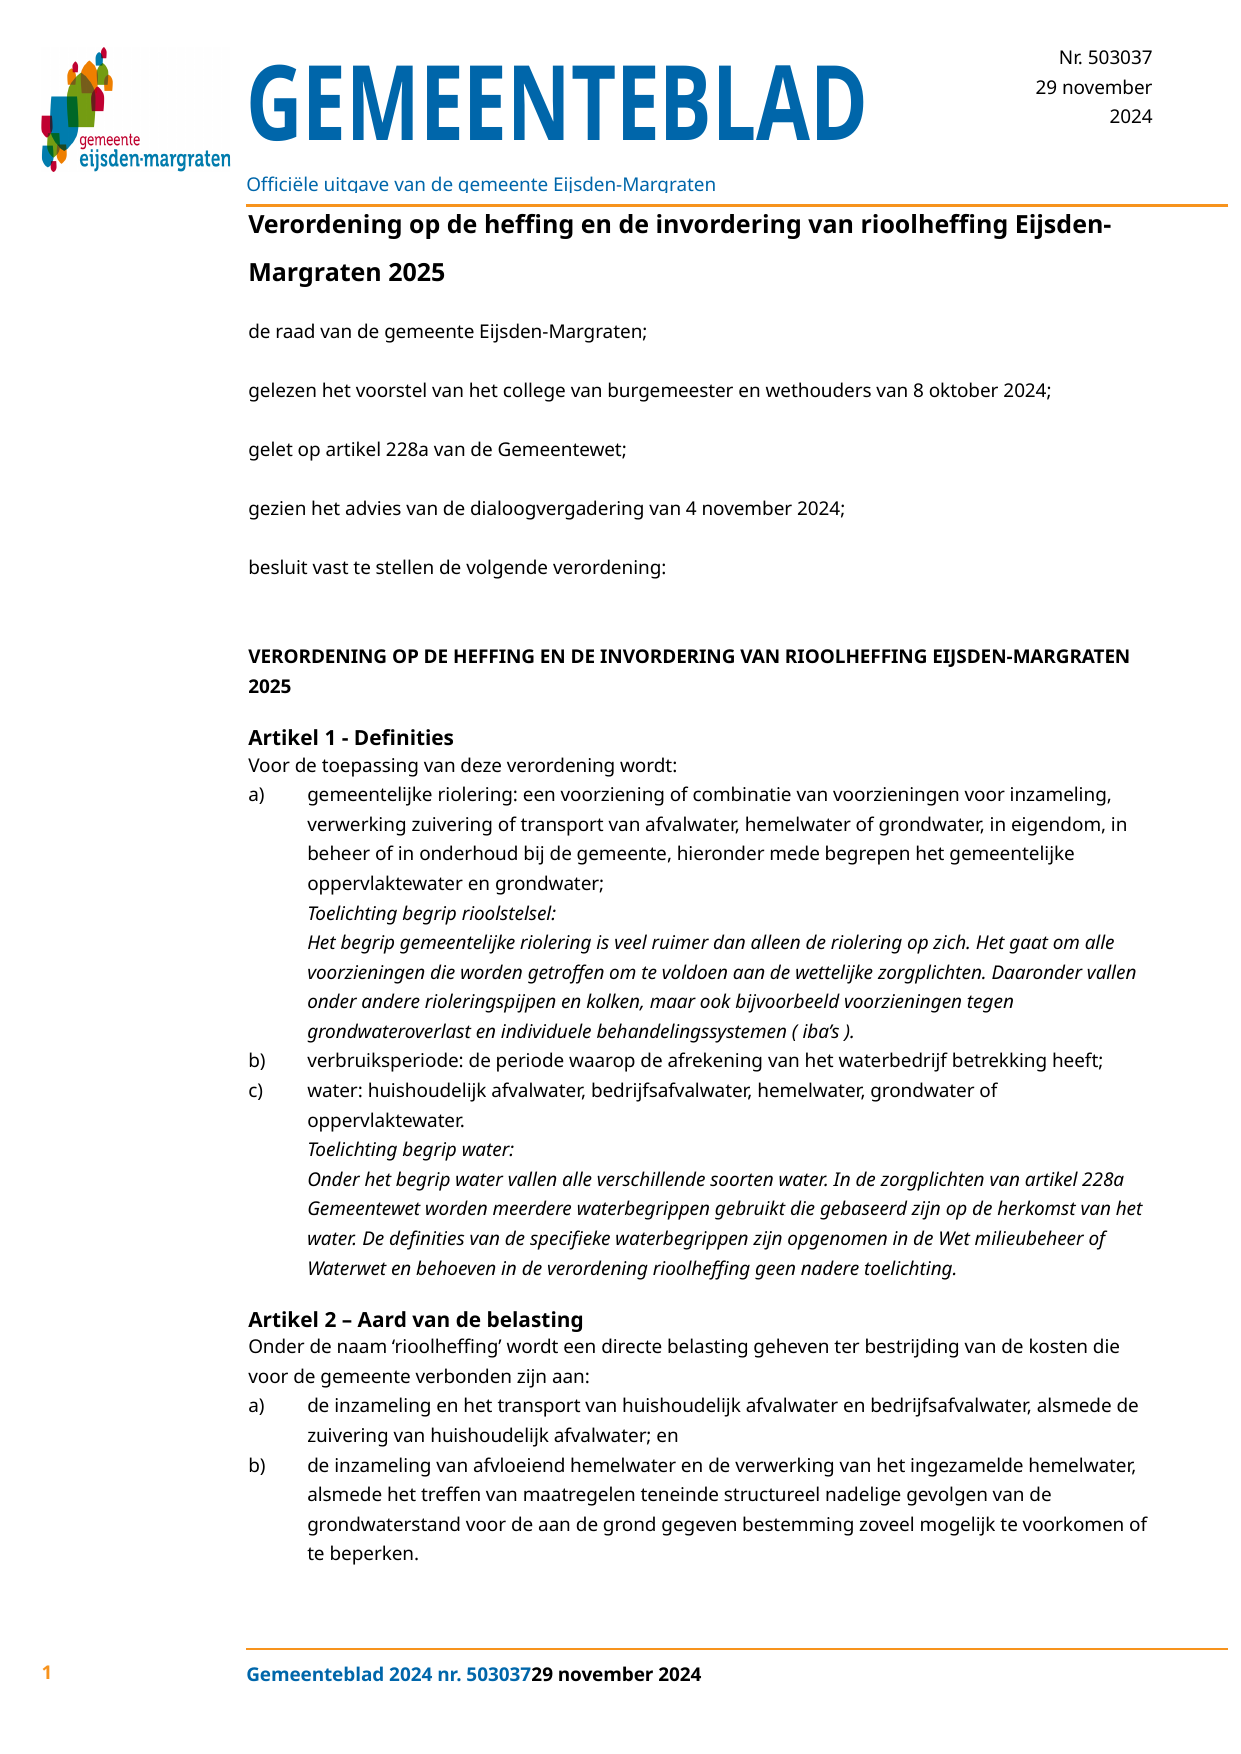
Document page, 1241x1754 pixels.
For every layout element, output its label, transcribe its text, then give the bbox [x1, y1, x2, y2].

list Toelichting begrip water: [248, 1136, 1152, 1162]
text Artikel 1 - Definities [248, 723, 1152, 752]
text Voor de toepassing van deze verordening wordt: [248, 752, 1152, 777]
list Het begrip gemeentelijke riolering is veel ruimer dan alleen de riolering op zich. Het gaat om alle voorzieningen die worden getroffen om te voldoen aan de wettelijke zorgplichten. Daaronder vallen onder andere rioleringspijpen en kolken, maar ook bijvoorbeeld voorzieningen tegen grondwateroverlast en individuele behandelingssystemen ( iba’s ). [248, 929, 1152, 1044]
list Toelichting begrip rioolstelsel: [248, 900, 1152, 925]
text besluit vast te stellen de volgende verordening: [248, 554, 1152, 580]
list gemeentelijke riolering: een voorziening of combinatie van voorzieningen voor inzameling, verwerking zuivering of transport van afvalwater, hemelwater of grondwater, in eigendom, in beheer of in onderhoud bij de gemeente, hieronder mede begrepen het gemeentelijke oppervlaktewater en grondwater; [248, 781, 1152, 896]
text VERORDENING OP DE HEFFING EN DE INVORDERING VAN RIOOLHEFFING EIJSDEN-MARGRATEN 2025 [248, 643, 1152, 699]
list water: huishoudelijk afvalwater, bedrijfsafvalwater, hemelwater, grondwater of oppervlaktewater. [248, 1077, 1152, 1132]
text gelezen het voorstel van het college van burgemeester en wethouders van 8 oktober 2024; [248, 377, 1152, 403]
text Verordening op de heffing en de invordering van rioolheffing Eijsden-Margraten 2025 [248, 207, 1152, 288]
text Onder de naam ‘rioolheffing’ wordt een directe belasting geheven ter bestrijding van de kosten die voor de gemeente verbonden zijn aan: [248, 1333, 1152, 1389]
list de inzameling van afvloeiend hemelwater en de verwerking van het ingezamelde hemelwater, alsmede het treffen van maatregelen teneinde structureel nadelige gevolgen van de grondwaterstand voor de aan de grond gegeven bestemming zoveel mogelijk te voorkomen of te beperken. [248, 1452, 1152, 1566]
picture [41, 47, 231, 172]
text de raad van de gemeente Eijsden-Margraten; [248, 318, 1152, 344]
list verbruiksperiode: de periode waarop de afrekening van het waterbedrijf betrekking heeft; [248, 1048, 1152, 1073]
list de inzameling en het transport van huishoudelijk afvalwater en bedrijfsafvalwater, alsmede de zuivering van huishoudelijk afvalwater; en [248, 1393, 1152, 1448]
text gelet op artikel 228a van de Gemeentewet; [248, 436, 1152, 462]
list Onder het begrip water vallen alle verschillende soorten water. In de zorgplichten van artikel 228a Gemeentewet worden meerdere waterbegrippen gebruikt die gebaseerd zijn op de herkomst van het water. De definities van de specifieke waterbegrippen zijn opgenomen in de Wet milieubeheer of Waterwet en behoeven in de verordening rioolheffing geen nadere toelichting. [248, 1166, 1152, 1280]
text gezien het advies van de dialoogvergadering van 4 november 2024; [248, 495, 1152, 521]
text Artikel 2 – Aard van de belasting [248, 1305, 1152, 1333]
